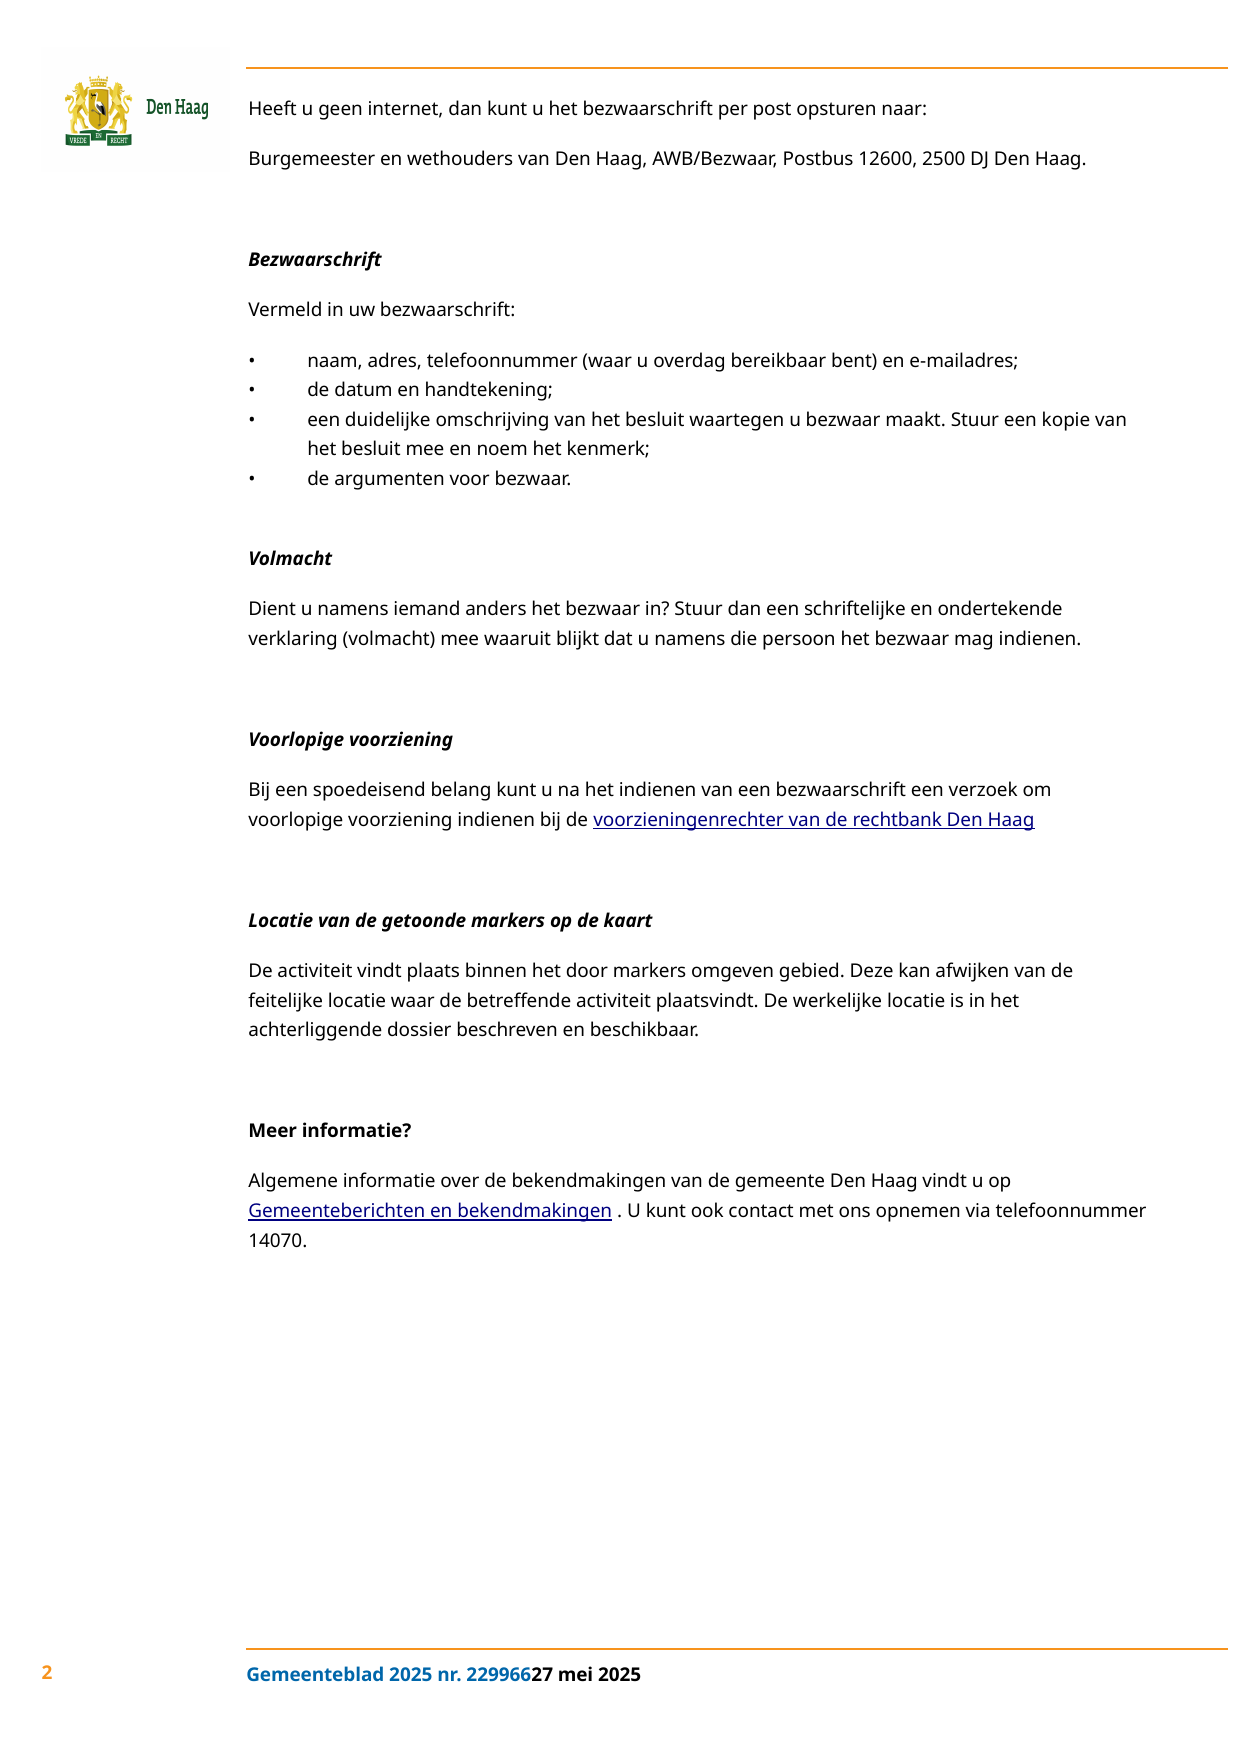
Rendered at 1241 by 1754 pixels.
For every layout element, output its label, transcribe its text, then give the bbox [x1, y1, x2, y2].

text Burgemeester en wethouders van Den Haag, AWB/Bezwaar, Postbus 12600, 2500 DJ Den Haag. [248, 145, 1152, 171]
text Volmacht [248, 545, 1152, 571]
picture [41, 47, 231, 172]
text Bij een spoedeisend belang kunt u na het indienen van een bezwaarschrift een verzoek om voorlopige voorziening indienen bij de voorzieningenrechter van de rechtbank Den Haag [248, 776, 1152, 832]
text Meer informatie? [248, 1117, 1152, 1143]
text Locatie van de getoonde markers op de kaart [248, 907, 1152, 933]
text Bezwaarschrift [248, 246, 1152, 272]
text Voorlopige voorziening [248, 726, 1152, 752]
text Dient u namens iemand anders het bezwaar in? Stuur dan een schriftelijke en ondertekende verklaring (volmacht) mee waaruit blijkt dat u namens die persoon het bezwaar mag indienen. [248, 596, 1152, 651]
list de datum en handtekening; [248, 376, 1152, 402]
text Algemene informatie over de bekendmakingen van de gemeente Den Haag vindt u op Gemeenteberichten en bekendmakingen . U kunt ook contact met ons opnemen via telefoonnummer 14070. [248, 1168, 1152, 1253]
text De activiteit vindt plaats binnen het door markers omgeven gebied. Deze kan afwijken van de feitelijke locatie waar de betreffende activiteit plaatsvindt. De werkelijke locatie is in het achterliggende dossier beschreven en beschikbaar. [248, 957, 1152, 1042]
list naam, adres, telefoonnummer (waar u overdag bereikbaar bent) en e-mailadres; [248, 347, 1152, 373]
list een duidelijke omschrijving van het besluit waartegen u bezwaar maakt. Stuur een kopie van het besluit mee en noem het kenmerk; [248, 406, 1152, 461]
list de argumenten voor bezwaar. [248, 465, 1152, 491]
text Heeft u geen internet, dan kunt u het bezwaarschrift per post opsturen naar: [248, 95, 1152, 121]
text Vermeld in uw bezwaarschrift: [248, 296, 1152, 322]
